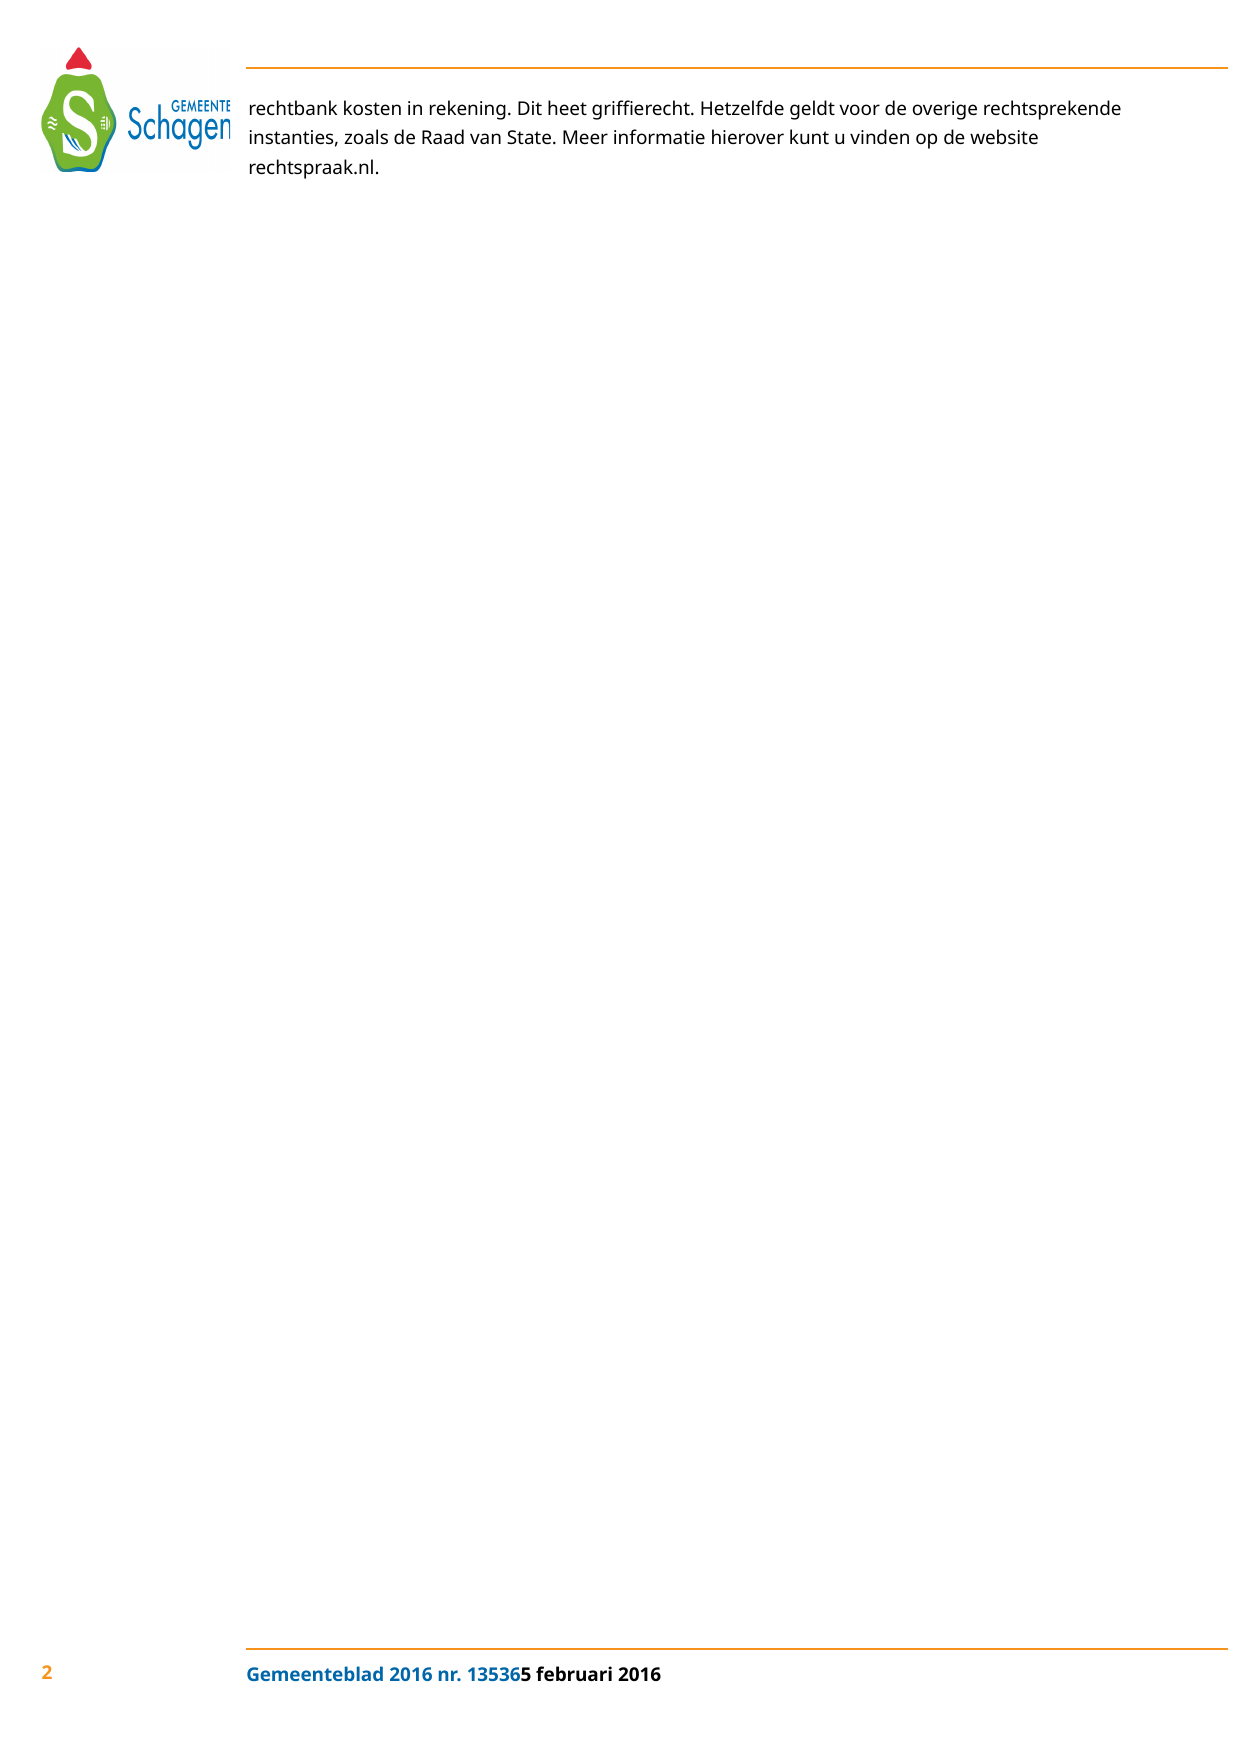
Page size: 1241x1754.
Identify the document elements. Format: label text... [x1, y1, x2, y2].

text rechtbank kosten in rekening. Dit heet griffierecht. Hetzelfde geldt voor de overige rechtsprekende instanties, zoals de Raad van State. Meer informatie hierover kunt u vinden op de website rechtspraak.nl. [248, 95, 1152, 180]
picture [41, 47, 231, 172]
